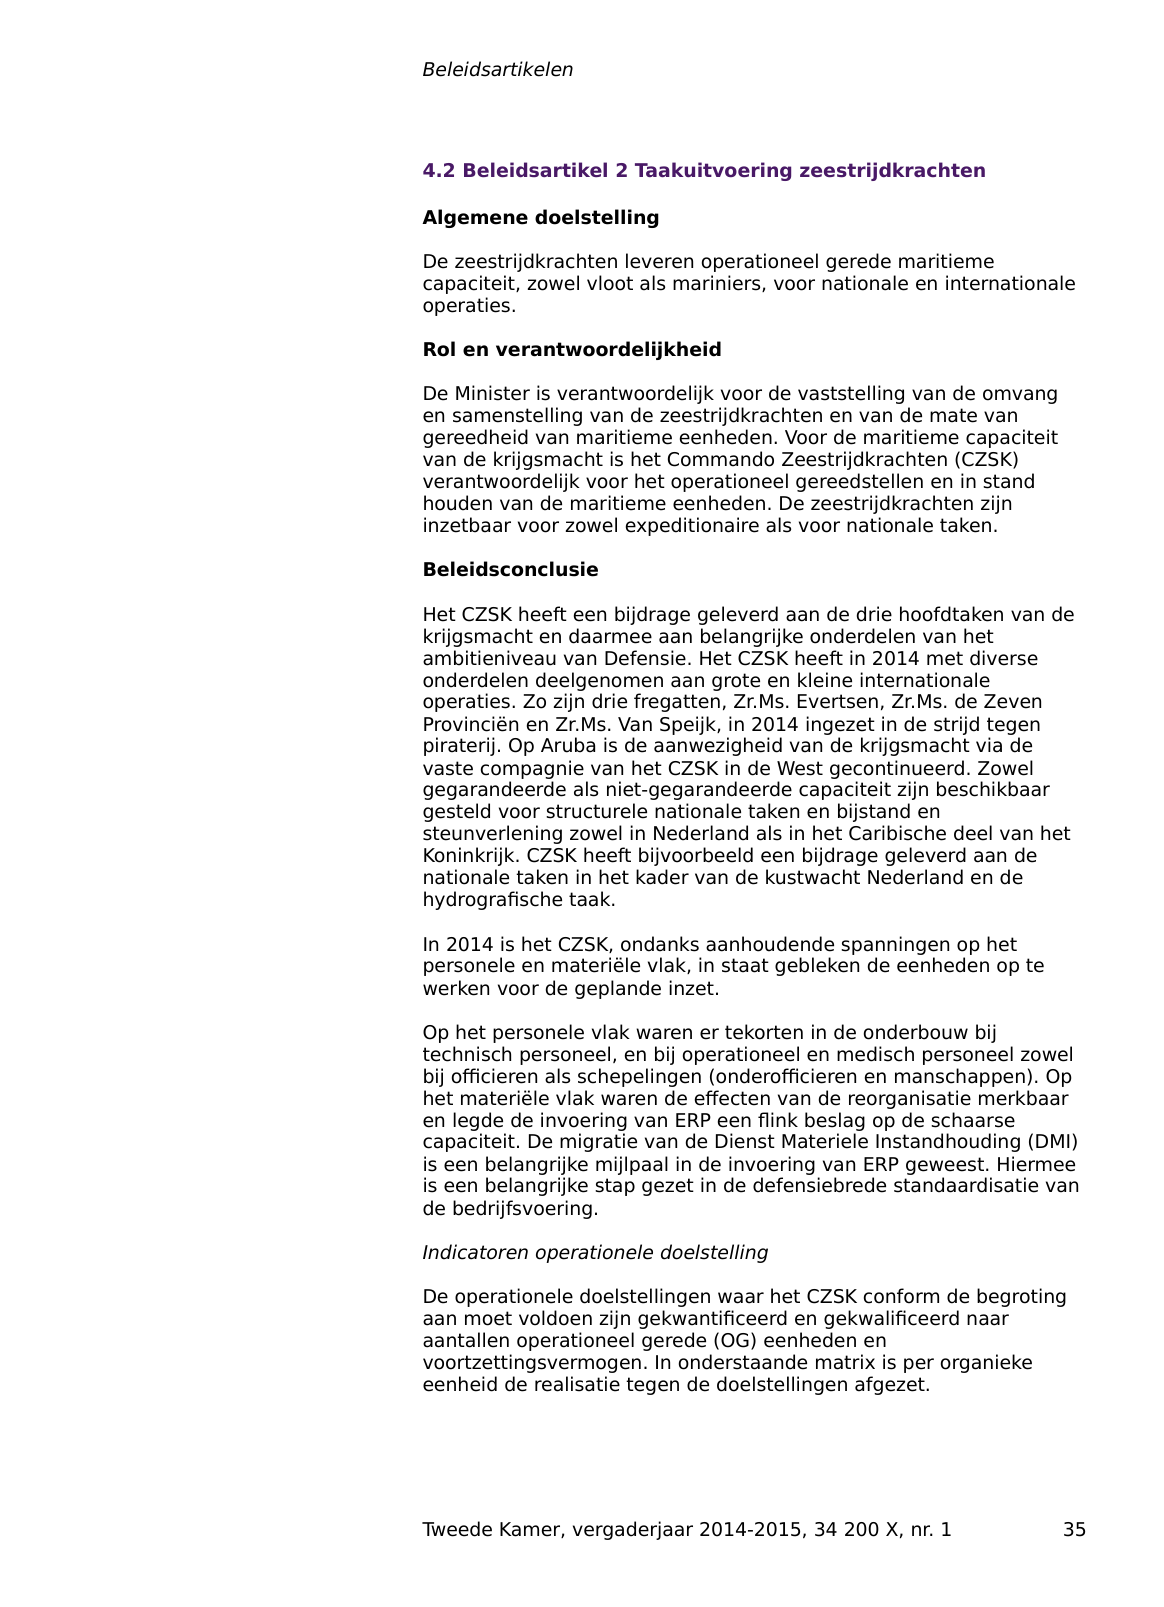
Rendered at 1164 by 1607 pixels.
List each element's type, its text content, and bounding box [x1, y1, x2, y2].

subtitle 4.2 Beleidsartikel 2 Taakuitvoering zeestrijdkrachten [422, 160, 1087, 182]
text In 2014 is het CZSK, ondanks aanhoudende spanningen op het personele en materiële vlak, in staat gebleken de eenheden op te werken voor de geplande inzet. [422, 933, 1087, 999]
subtitle Indicatoren operationele doelstelling [422, 1242, 1087, 1263]
text De operationele doelstellingen waar het CZSK conform de begroting aan moet voldoen zijn gekwantificeerd en gekwalificeerd naar aantallen operationeel gerede (OG) eenheden en voortzettingsvermogen. In onderstaande matrix is per organieke eenheid de realisatie tegen de doelstellingen afgezet. [422, 1286, 1087, 1396]
text De Minister is verantwoordelijk voor de vaststelling van de omvang en samenstelling van de zeestrijdkrachten en van de mate van gereedheid van maritieme eenheden. Voor de maritieme capaciteit van de krijgsmacht is het Commando Zeestrijdkrachten (CZSK) verantwoordelijk voor het operationeel gereedstellen en in stand houden van de maritieme eenheden. De zeestrijdkrachten zijn inzetbaar voor zowel expeditionaire als voor nationale taken. [422, 383, 1087, 537]
subtitle Beleidsconclusie [422, 559, 1087, 581]
text Op het personele vlak waren er tekorten in de onderbouw bij technisch personeel, en bij operationeel en medisch personeel zowel bij officieren als schepelingen (onderofficieren en manschappen). Op het materiële vlak waren de effecten van de reorganisatie merkbaar en legde de invoering van ERP een flink beslag op de schaarse capaciteit. De migratie van de Dienst Materiele Instandhouding (DMI) is een belangrijke mijlpaal in de invoering van ERP geweest. Hiermee is een belangrijke stap gezet in de defensiebrede standaardisatie van de bedrijfsvoering. [422, 1022, 1087, 1219]
text Het CZSK heeft een bijdrage geleverd aan de drie hoofdtaken van de krijgsmacht en daarmee aan belangrijke onderdelen van het ambitieniveau van Defensie. Het CZSK heeft in 2014 met diverse onderdelen deelgenomen aan grote en kleine internationale operaties. Zo zijn drie fregatten, Zr.Ms. Evertsen, Zr.Ms. de Zeven Provinciën en Zr.Ms. Van Speijk, in 2014 ingezet in de strijd tegen piraterij. Op Aruba is de aanwezigheid van de krijgsmacht via de vaste compagnie van het CZSK in de West gecontinueerd. Zowel gegarandeerde als niet-gegarandeerde capaciteit zijn beschikbaar gesteld voor structurele nationale taken en bijstand en steunverlening zowel in Nederland als in het Caribische deel van het Koninkrijk. CZSK heeft bijvoorbeeld een bijdrage geleverd aan de nationale taken in het kader van de kustwacht Nederland en de hydrografische taak. [422, 603, 1087, 911]
subtitle Rol en verantwoordelijkheid [422, 339, 1087, 361]
text De zeestrijdkrachten leveren operationeel gerede maritieme capaciteit, zowel vloot als mariniers, voor nationale en internationale operaties. [422, 251, 1087, 317]
subtitle Algemene doelstelling [422, 207, 1087, 229]
